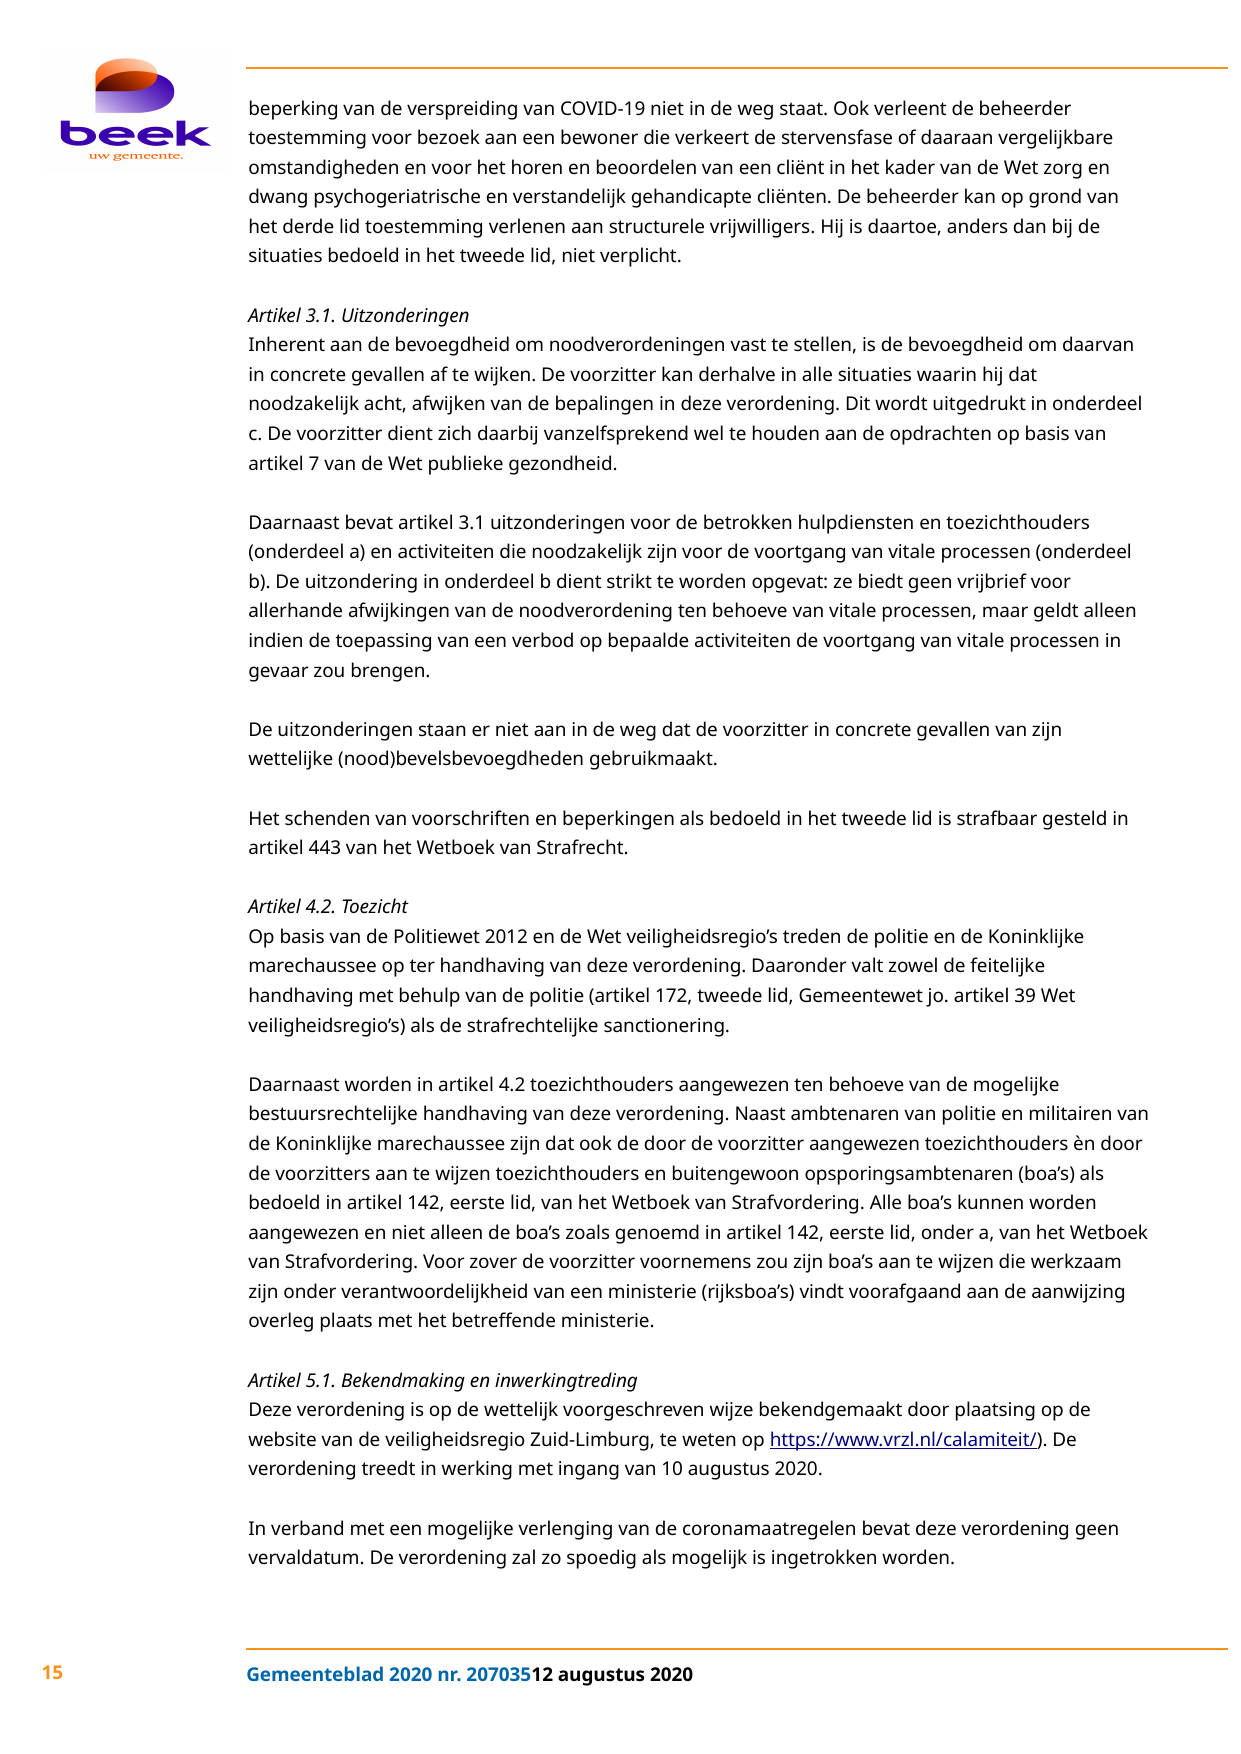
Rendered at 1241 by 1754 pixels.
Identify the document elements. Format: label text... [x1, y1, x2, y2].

text Artikel 3.1. Uitzonderingen [248, 302, 1152, 328]
text Inherent aan de bevoegdheid om noodverordeningen vast te stellen, is de bevoegdheid om daarvan in concrete gevallen af te wijken. De voorzitter kan derhalve in alle situaties waarin hij dat noodzakelijk acht, afwijken van de bepalingen in deze verordening. Dit wordt uitgedrukt in onderdeel c. De voorzitter dient zich daarbij vanzelfsprekend wel te houden aan de opdrachten op basis van artikel 7 van de Wet publieke gezondheid. [248, 331, 1152, 476]
text Daarnaast bevat artikel 3.1 uitzonderingen voor de betrokken hulpdiensten en toezichthouders (onderdeel a) en activiteiten die noodzakelijk zijn voor de voortgang van vitale processen (onderdeel b). De uitzondering in onderdeel b dient strikt te worden opgevat: ze biedt geen vrijbrief voor allerhande afwijkingen van de noodverordening ten behoeve van vitale processen, maar geldt alleen indien de toepassing van een verbod op bepaalde activiteiten de voortgang van vitale processen in gevaar zou brengen. [248, 509, 1152, 683]
picture [41, 47, 231, 172]
text De uitzonderingen staan er niet aan in de weg dat de voorzitter in concrete gevallen van zijn wettelijke (nood)bevelsbevoegdheden gebruikmaakt. [248, 716, 1152, 771]
text In verband met een mogelijke verlenging van de coronamaatregelen bevat deze verordening geen vervaldatum. De verordening zal zo spoedig als mogelijk is ingetrokken worden. [248, 1515, 1152, 1570]
text beperking van de verspreiding van COVID-19 niet in de weg staat. Ook verleent de beheerder toestemming voor bezoek aan een bewoner die verkeert de stervensfase of daaraan vergelijkbare omstandigheden en voor het horen en beoordelen van een cliënt in het kader van de Wet zorg en dwang psychogeriatrische en verstandelijk gehandicapte cliënten. De beheerder kan op grond van het derde lid toestemming verlenen aan structurele vrijwilligers. Hij is daartoe, anders dan bij de situaties bedoeld in het tweede lid, niet verplicht. [248, 95, 1152, 268]
text Op basis van de Politiewet 2012 en de Wet veiligheidsregio’s treden de politie en de Koninklijke marechaussee op ter handhaving van deze verordening. Daaronder valt zowel de feitelijke handhaving met behulp van de politie (artikel 172, tweede lid, Gemeentewet jo. artikel 39 Wet veiligheidsregio’s) als de strafrechtelijke sanctionering. [248, 923, 1152, 1038]
text Artikel 4.2. Toezicht [248, 893, 1152, 919]
text Het schenden van voorschriften en beperkingen als bedoeld in het tweede lid is strafbaar gesteld in artikel 443 van het Wetboek van Strafrecht. [248, 805, 1152, 860]
text Deze verordening is op de wettelijk voorgeschreven wijze bekendgemaakt door plaatsing op de website van de veiligheidsregio Zuid-Limburg, te weten op https://www.vrzl.nl/calamiteit/). De verordening treedt in werking met ingang van 10 augustus 2020. [248, 1396, 1152, 1481]
text Artikel 5.1. Bekendmaking en inwerkingtreding [248, 1367, 1152, 1393]
text Daarnaast worden in artikel 4.2 toezichthouders aangewezen ten behoeve van de mogelijke bestuursrechtelijke handhaving van deze verordening. Naast ambtenaren van politie en militairen van de Koninklijke marechaussee zijn dat ook de door de voorzitter aangewezen toezichthouders èn door de voorzitters aan te wijzen toezichthouders en buitengewoon opsporingsambtenaren (boa’s) als bedoeld in artikel 142, eerste lid, van het Wetboek van Strafvordering. Alle boa’s kunnen worden aangewezen en niet alleen de boa’s zoals genoemd in artikel 142, eerste lid, onder a, van het Wetboek van Strafvordering. Voor zover de voorzitter voornemens zou zijn boa’s aan te wijzen die werkzaam zijn onder verantwoordelijkheid van een ministerie (rijksboa’s) vindt voorafgaand aan de aanwijzing overleg plaats met het betreffende ministerie. [248, 1071, 1152, 1333]
